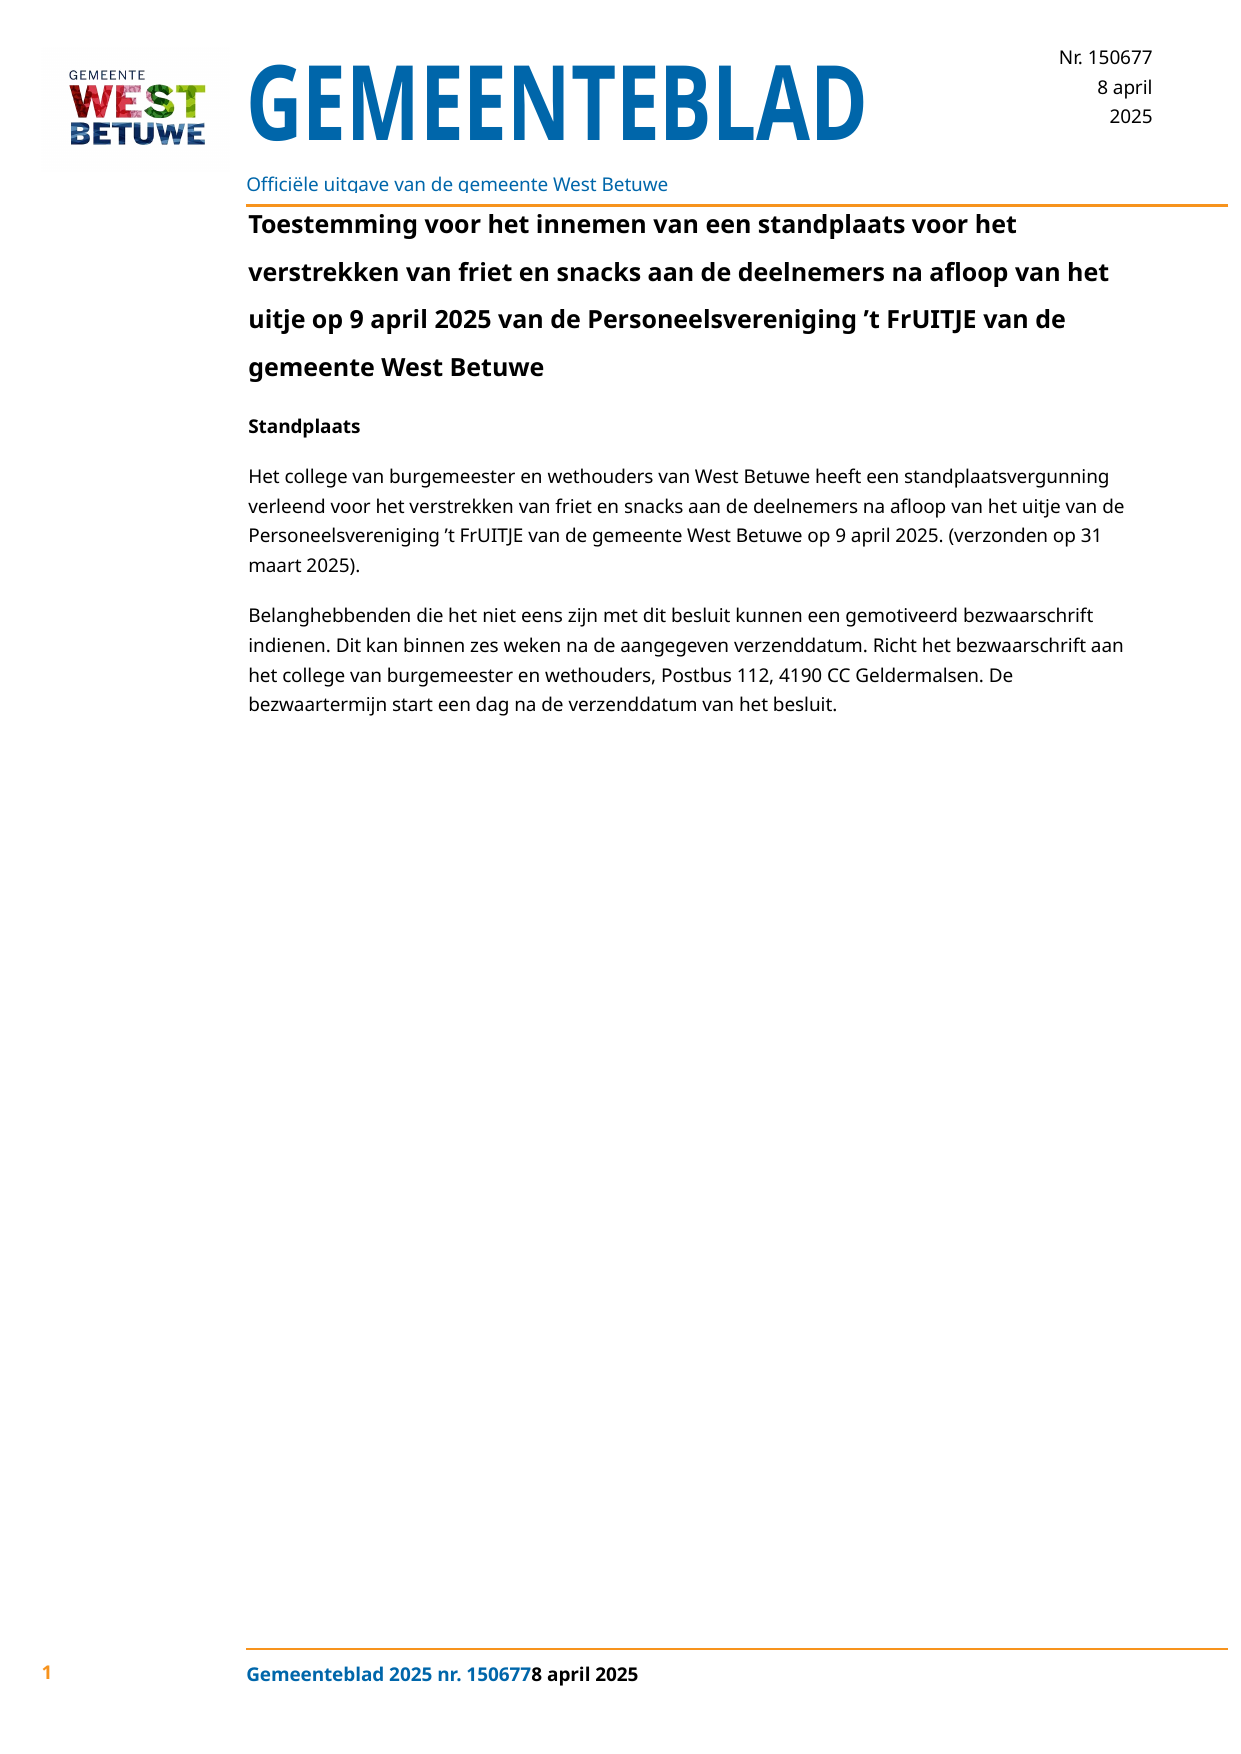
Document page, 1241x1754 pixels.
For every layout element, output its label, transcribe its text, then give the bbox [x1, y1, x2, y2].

text Het college van burgemeester en wethouders van West Betuwe heeft een standplaatsvergunning verleend voor het verstrekken van friet en snacks aan de deelnemers na afloop van het uitje van de Personeelsvereniging ’t FrUITJE van de gemeente West Betuwe op 9 april 2025. (verzonden op 31 maart 2025). [248, 463, 1152, 578]
text Standplaats [248, 413, 1152, 439]
text Toestemming voor het innemen van een standplaats voor het verstrekken van friet en snacks aan de deelnemers na afloop van het uitje op 9 april 2025 van de Personeelsvereniging ’t FrUITJE van de gemeente West Betuwe [248, 207, 1152, 384]
text Belanghebbenden die het niet eens zijn met dit besluit kunnen een gemotiveerd bezwaarschrift indienen. Dit kan binnen zes weken na de aangegeven verzenddatum. Richt het bezwaarschrift aan het college van burgemeester en wethouders, Postbus 112, 4190 CC Geldermalsen. De bezwaartermijn start een dag na de verzenddatum van het besluit. [248, 603, 1152, 717]
picture [41, 47, 231, 172]
